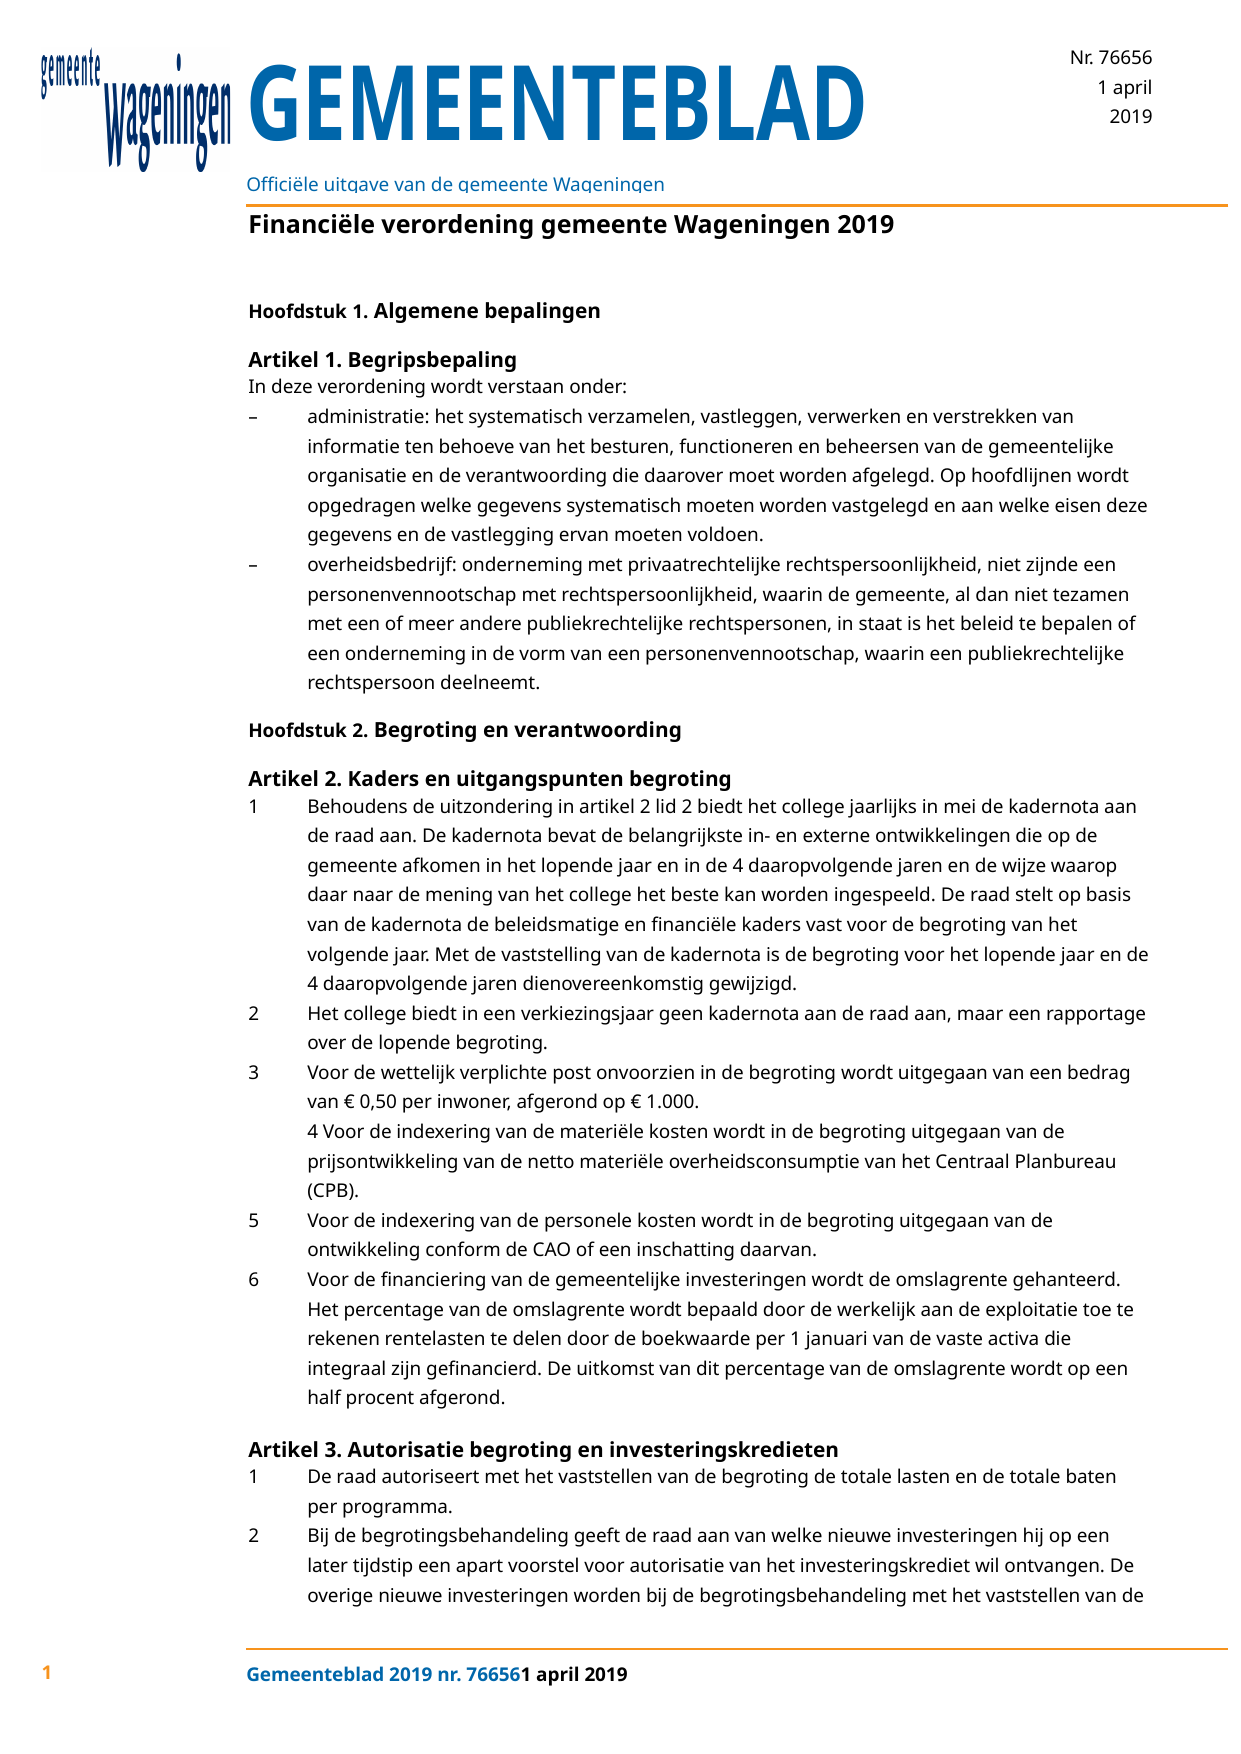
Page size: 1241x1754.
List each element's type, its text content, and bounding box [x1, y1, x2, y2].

list overheidsbedrijf: onderneming met privaatrechtelijke rechtspersoonlijkheid, niet zijnde een personenvennootschap met rechtspersoonlijkheid, waarin de gemeente, al dan niet tezamen met een of meer andere publiekrechtelijke rechtspersonen, in staat is het beleid te bepalen of een onderneming in de vorm van een personenvennootschap, waarin een publiekrechtelijke rechtspersoon deelneemt. [248, 551, 1152, 695]
list Het college biedt in een verkiezingsjaar geen kadernota aan de raad aan, maar een rapportage over de lopende begroting. [248, 1000, 1152, 1055]
text Hoofdstuk 1. Algemene bepalingen [248, 296, 1152, 324]
list Voor de financiering van de gemeentelijke investeringen wordt de omslagrente gehanteerd. Het percentage van de omslagrente wordt bepaald door de werkelijk aan de exploitatie toe te rekenen rentelasten te delen door de boekwaarde per 1 januari van de vaste activa die integraal zijn gefinancierd. De uitkomst van dit percentage van de omslagrente wordt op een half procent afgerond. [248, 1266, 1152, 1410]
picture [41, 47, 231, 172]
list De raad autoriseert met het vaststellen van de begroting de totale lasten en de totale baten per programma. [248, 1463, 1152, 1519]
list administratie: het systematisch verzamelen, vastleggen, verwerken en verstrekken van informatie ten behoeve van het besturen, functioneren en beheersen van de gemeentelijke organisatie en de verantwoording die daarover moet worden afgelegd. Op hoofdlijnen wordt opgedragen welke gegevens systematisch moeten worden vastgelegd en aan welke eisen deze gegevens en de vastlegging ervan moeten voldoen. [248, 403, 1152, 547]
list Behoudens de uitzondering in artikel 2 lid 2 biedt het college jaarlijks in mei de kadernota aan de raad aan. De kadernota bevat de belangrijkste in- en externe ontwikkelingen die op de gemeente afkomen in het lopende jaar en in de 4 daaropvolgende jaren en de wijze waarop daar naar de mening van het college het beste kan worden ingespeeld. De raad stelt op basis van de kadernota de beleidsmatige en financiële kaders vast voor de begroting van het volgende jaar. Met de vaststelling van de kadernota is de begroting voor het lopende jaar en de 4 daaropvolgende jaren dienovereenkomstig gewijzigd. [248, 793, 1152, 996]
text Hoofdstuk 2. Begroting en verantwoording [248, 715, 1152, 744]
list Voor de wettelijk verplichte post onvoorzien in de begroting wordt uitgegaan van een bedrag van € 0,50 per inwoner, afgerond op € 1.000. [248, 1059, 1152, 1114]
list Voor de indexering van de personele kosten wordt in de begroting uitgegaan van de ontwikkeling conform de CAO of een inschatting daarvan. [248, 1207, 1152, 1262]
list Bij de begrotingsbehandeling geeft de raad aan van welke nieuwe investeringen hij op een later tijdstip een apart voorstel voor autorisatie van het investeringskrediet wil ontvangen. De overige nieuwe investeringen worden bij de begrotingsbehandeling met het vaststellen van de [248, 1523, 1152, 1607]
text Financiële verordening gemeente Wageningen 2019 [248, 207, 1152, 241]
text Artikel 1. Begripsbepaling [248, 345, 1152, 374]
text Artikel 2. Kaders en uitgangspunten begroting [248, 764, 1152, 793]
text In deze verordening wordt verstaan onder: [248, 374, 1152, 399]
list 4 Voor de indexering van de materiële kosten wordt in de begroting uitgegaan van de prijsontwikkeling van de netto materiële overheidsconsumptie van het Centraal Planbureau (CPB). [248, 1118, 1152, 1203]
text Artikel 3. Autorisatie begroting en investeringskredieten [248, 1435, 1152, 1463]
